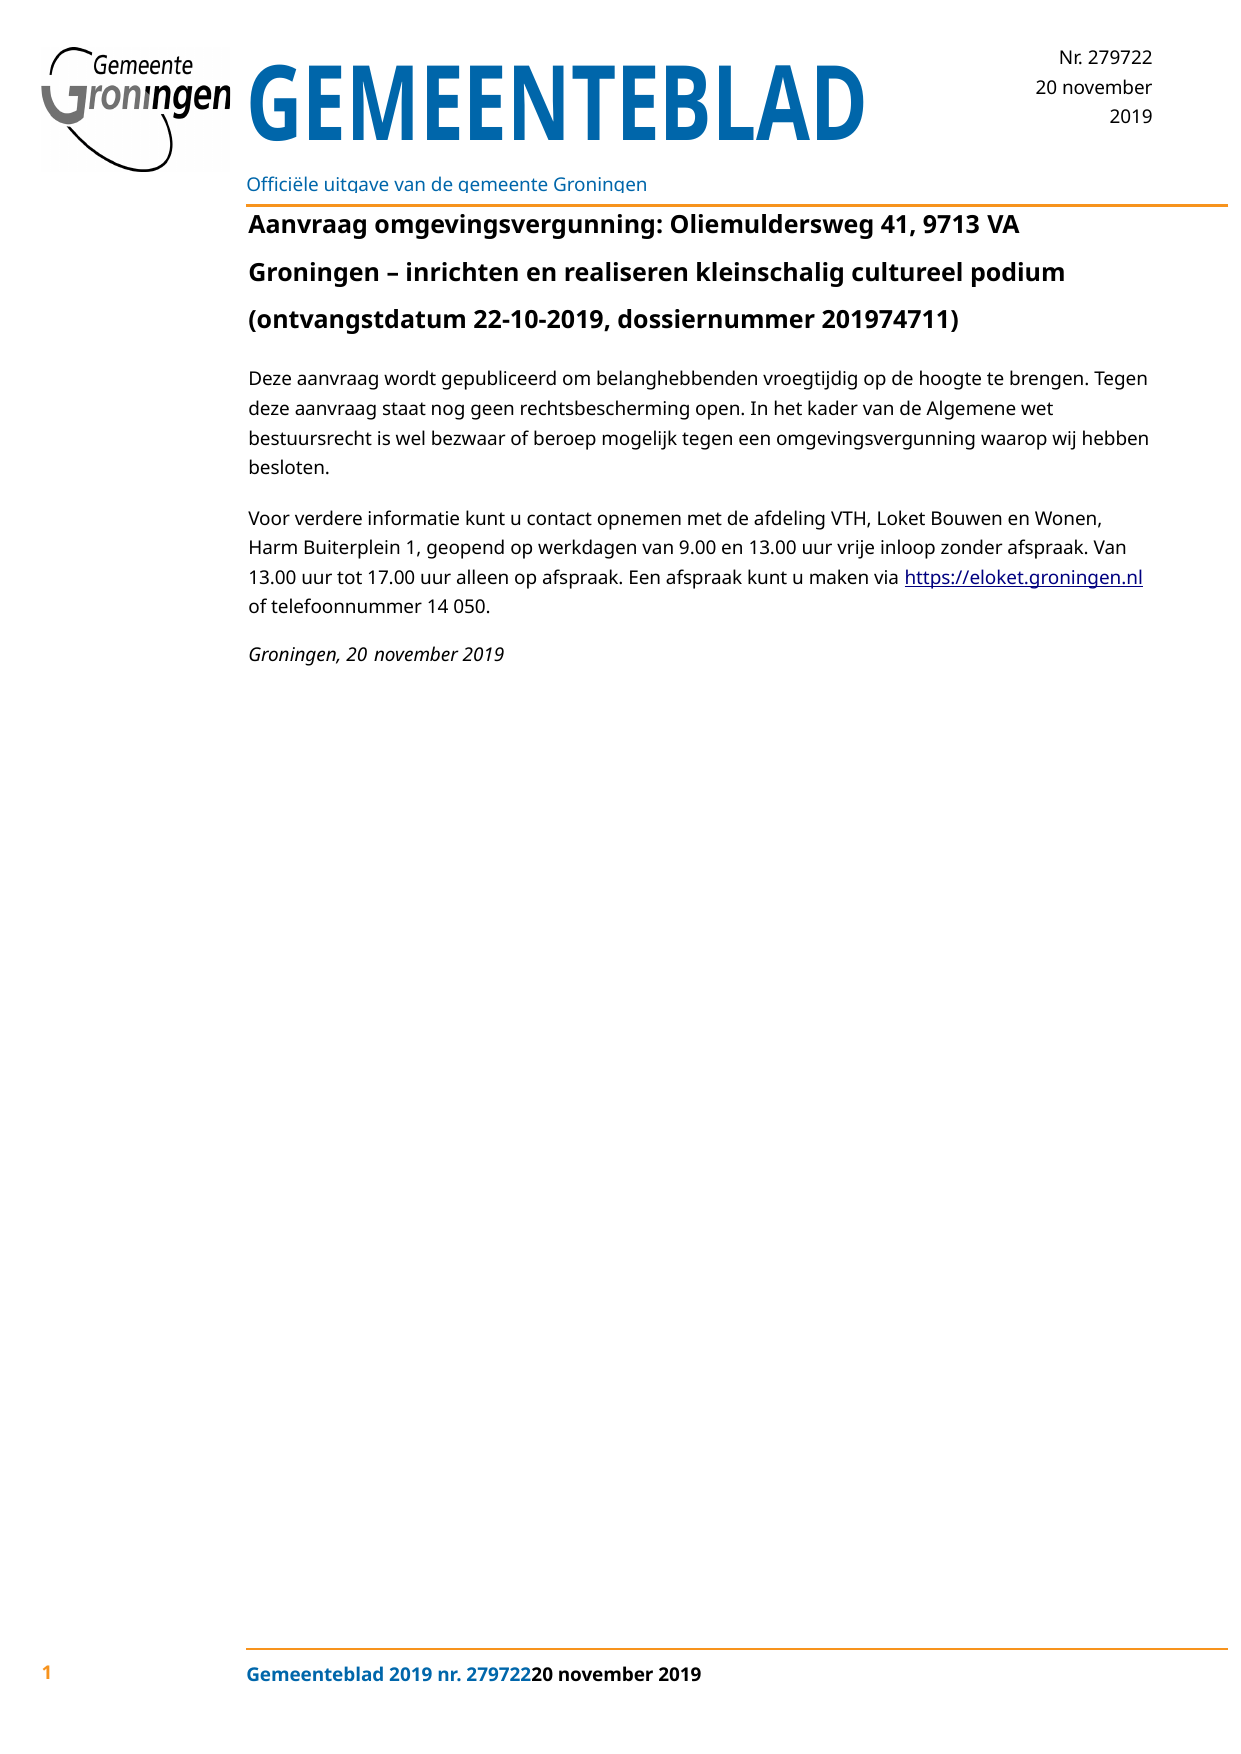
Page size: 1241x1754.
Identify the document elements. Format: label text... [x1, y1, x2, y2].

text Groningen, 20 november 2019 [248, 641, 1152, 667]
text Voor verdere informatie kunt u contact opnemen met de afdeling VTH, Loket Bouwen en Wonen, Harm Buiterplein 1, geopend op werkdagen van 9.00 en 13.00 uur vrije inloop zonder afspraak. Van 13.00 uur tot 17.00 uur alleen op afspraak. Een afspraak kunt u maken via https://eloket.groningen.nl of telefoonnummer 14 050. [248, 505, 1152, 619]
text Deze aanvraag wordt gepubliceerd om belanghebbenden vroegtijdig op de hoogte te brengen. Tegen deze aanvraag staat nog geen rechtsbescherming open. In het kader van de Algemene wet bestuursrecht is wel bezwaar of beroep mogelijk tegen een omgevingsvergunning waarop wij hebben besloten. [248, 366, 1152, 480]
text Aanvraag omgevingsvergunning: Oliemuldersweg 41, 9713 VA Groningen – inrichten en realiseren kleinschalig cultureel podium (ontvangstdatum 22-10-2019, dossiernummer 201974711) [248, 207, 1152, 336]
picture [41, 47, 231, 172]
